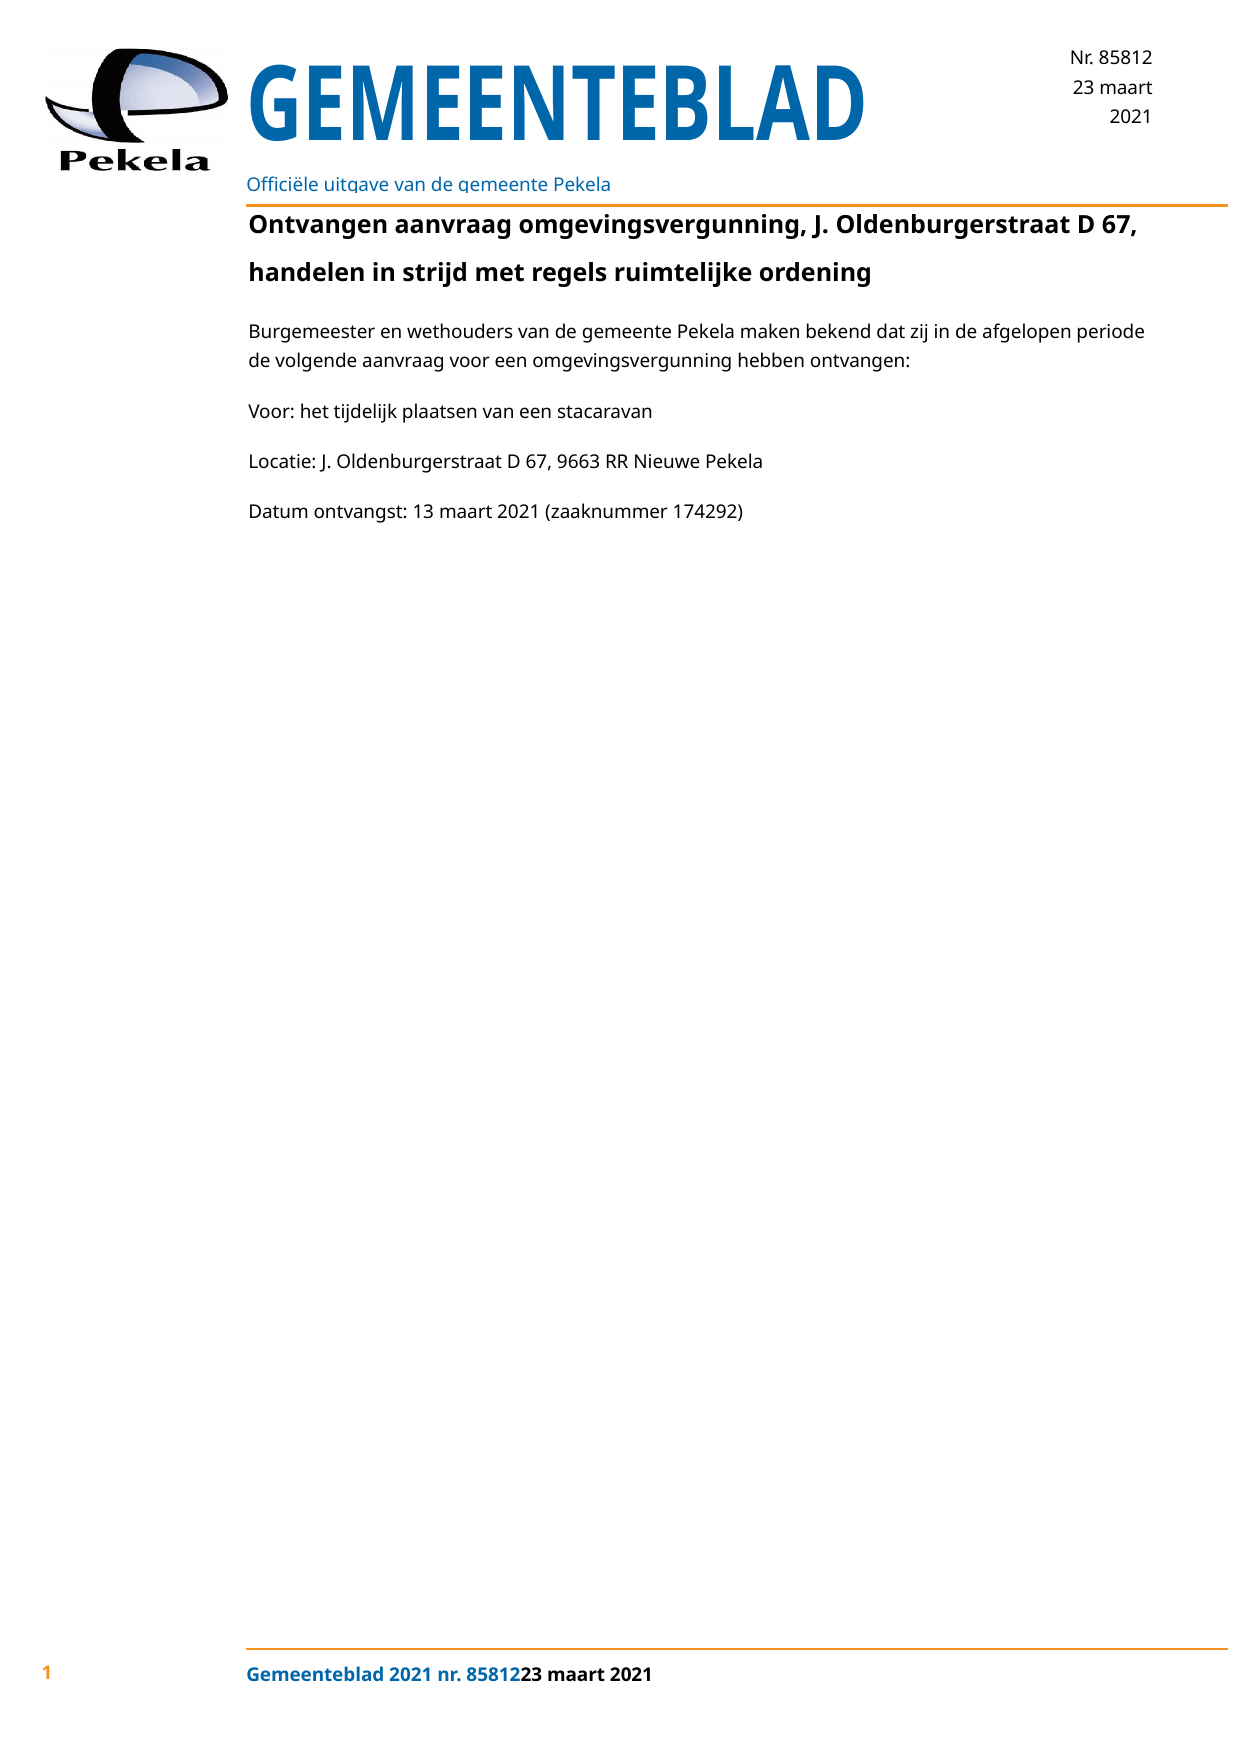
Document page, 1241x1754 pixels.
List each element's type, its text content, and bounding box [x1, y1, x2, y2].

picture [41, 47, 231, 172]
text Burgemeester en wethouders van de gemeente Pekela maken bekend dat zij in de afgelopen periode de volgende aanvraag voor een omgevingsvergunning hebben ontvangen: [248, 318, 1152, 373]
text Voor: het tijdelijk plaatsen van een stacaravan [248, 398, 1152, 424]
text Ontvangen aanvraag omgevingsvergunning, J. Oldenburgerstraat D 67, handelen in strijd met regels ruimtelijke ordening [248, 207, 1152, 288]
text Locatie: J. Oldenburgerstraat D 67, 9663 RR Nieuwe Pekela [248, 448, 1152, 474]
text Datum ontvangst: 13 maart 2021 (zaaknummer 174292) [248, 499, 1152, 524]
